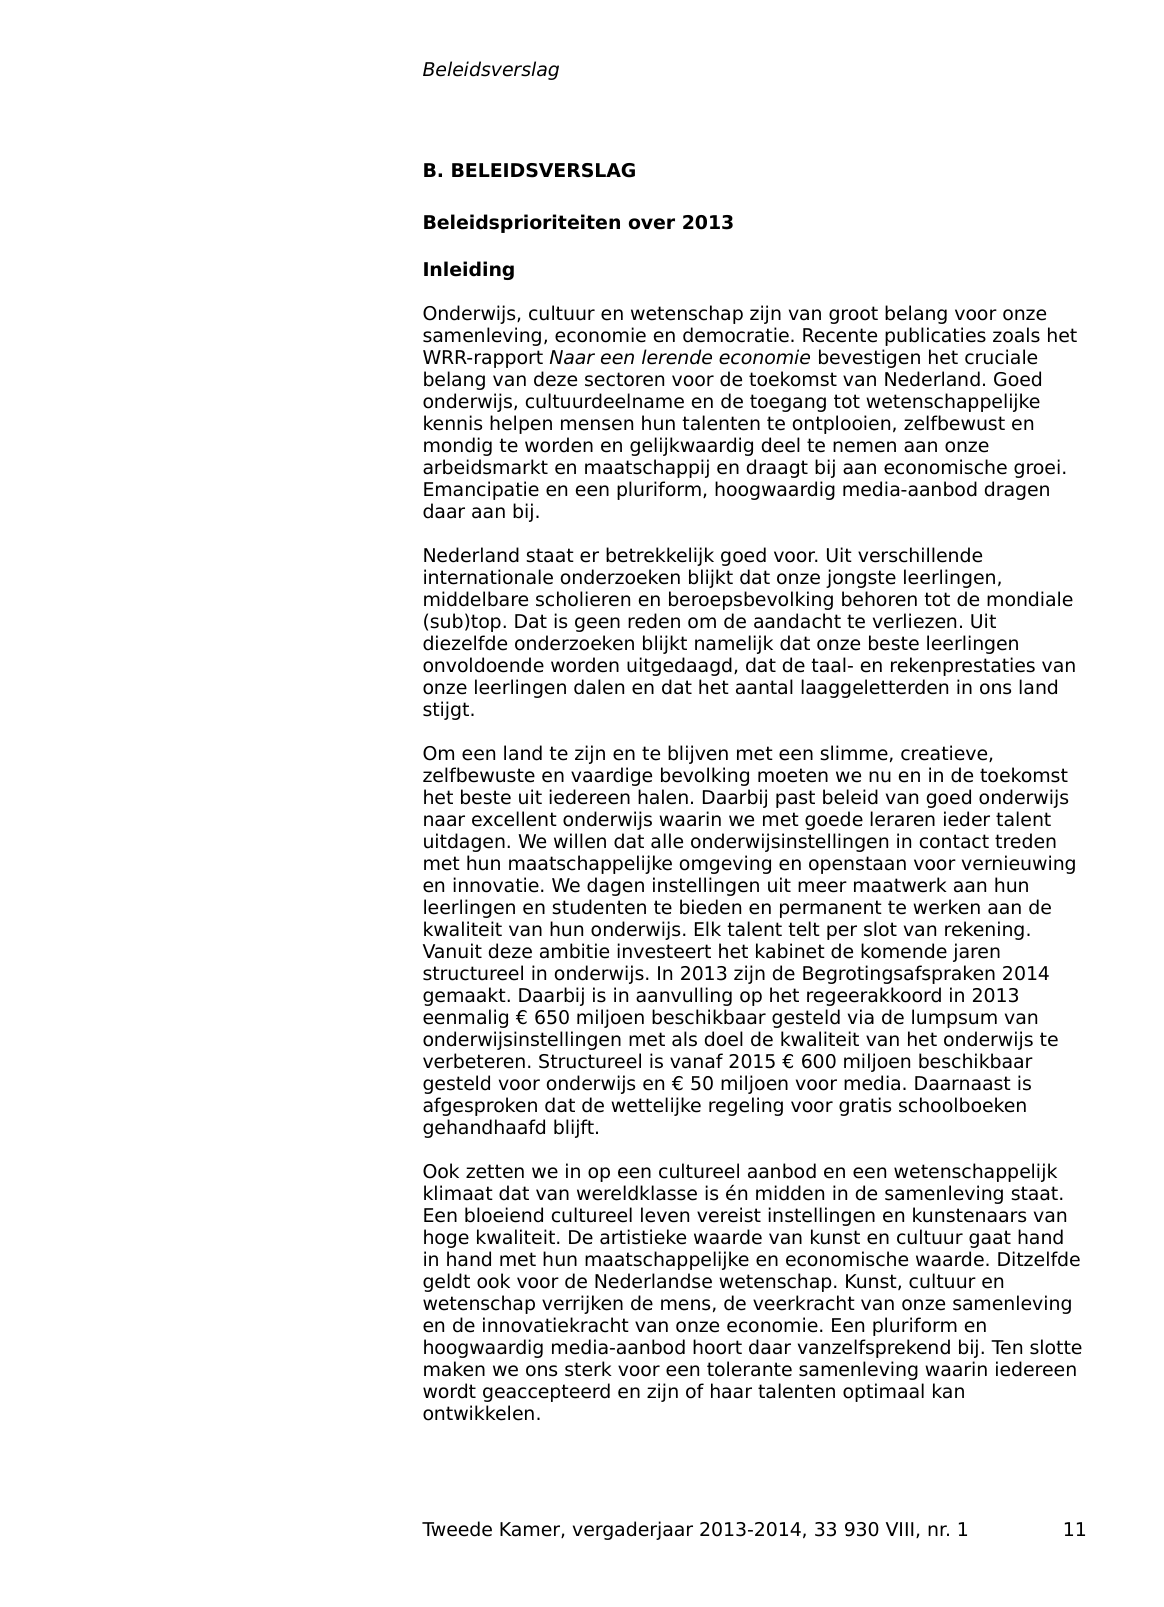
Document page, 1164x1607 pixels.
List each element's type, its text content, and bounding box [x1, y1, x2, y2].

subtitle Inleiding [422, 259, 1087, 281]
text Om een land te zijn en te blijven met een slimme, creatieve, zelfbewuste en vaardige bevolking moeten we nu en in de toekomst het beste uit iedereen halen. Daarbij past beleid van goed onderwijs naar excellent onderwijs waarin we met goede leraren ieder talent uitdagen. We willen dat alle onderwijsinstellingen in contact treden met hun maatschappelijke omgeving en openstaan voor vernieuwing en innovatie. We dagen instellingen uit meer maatwerk aan hun leerlingen en studenten te bieden en permanent te werken aan de kwaliteit van hun onderwijs. Elk talent telt per slot van rekening. Vanuit deze ambitie investeert het kabinet de komende jaren structureel in onderwijs. In 2013 zijn de Begrotingsafspraken 2014 gemaakt. Daarbij is in aanvulling op het regeerakkoord in 2013 eenmalig € 650 miljoen beschikbaar gesteld via de lumpsum van onderwijsinstellingen met als doel de kwaliteit van het onderwijs te verbeteren. Structureel is vanaf 2015 € 600 miljoen beschikbaar gesteld voor onderwijs en € 50 miljoen voor media. Daarnaast is afgesproken dat de wettelijke regeling voor gratis schoolboeken gehandhaafd blijft. [422, 743, 1087, 1139]
subtitle Beleidsprioriteiten over 2013 [422, 212, 1087, 234]
subtitle B. BELEIDSVERSLAG [422, 160, 1087, 182]
text Onderwijs, cultuur en wetenschap zijn van groot belang voor onze samenleving, economie en democratie. Recente publicaties zoals het WRR-rapport Naar een lerende economie bevestigen het cruciale belang van deze sectoren voor de toekomst van Nederland. Goed onderwijs, cultuurdeelname en de toegang tot wetenschappelijke kennis helpen mensen hun talenten te ontplooien, zelfbewust en mondig te worden en gelijkwaardig deel te nemen aan onze arbeidsmarkt en maatschappij en draagt bij aan economische groei. Emancipatie en een pluriform, hoogwaardig media-aanbod dragen daar aan bij. [422, 303, 1087, 523]
text Nederland staat er betrekkelijk goed voor. Uit verschillende internationale onderzoeken blijkt dat onze jongste leerlingen, middelbare scholieren en beroepsbevolking behoren tot de mondiale (sub)top. Dat is geen reden om de aandacht te verliezen. Uit diezelfde onderzoeken blijkt namelijk dat onze beste leerlingen onvoldoende worden uitgedaagd, dat de taal- en rekenprestaties van onze leerlingen dalen en dat het aantal laaggeletterden in ons land stijgt. [422, 545, 1087, 721]
text Ook zetten we in op een cultureel aanbod en een wetenschappelijk klimaat dat van wereldklasse is én midden in de samenleving staat. Een bloeiend cultureel leven vereist instellingen en kunstenaars van hoge kwaliteit. De artistieke waarde van kunst en cultuur gaat hand in hand met hun maatschappelijke en economische waarde. Ditzelfde geldt ook voor de Nederlandse wetenschap. Kunst, cultuur en wetenschap verrijken de mens, de veerkracht van onze samenleving en de innovatiekracht van onze economie. Een pluriform en hoogwaardig media-aanbod hoort daar vanzelfsprekend bij. Ten slotte maken we ons sterk voor een tolerante samenleving waarin iedereen wordt geaccepteerd en zijn of haar talenten optimaal kan ontwikkelen. [422, 1161, 1087, 1424]
